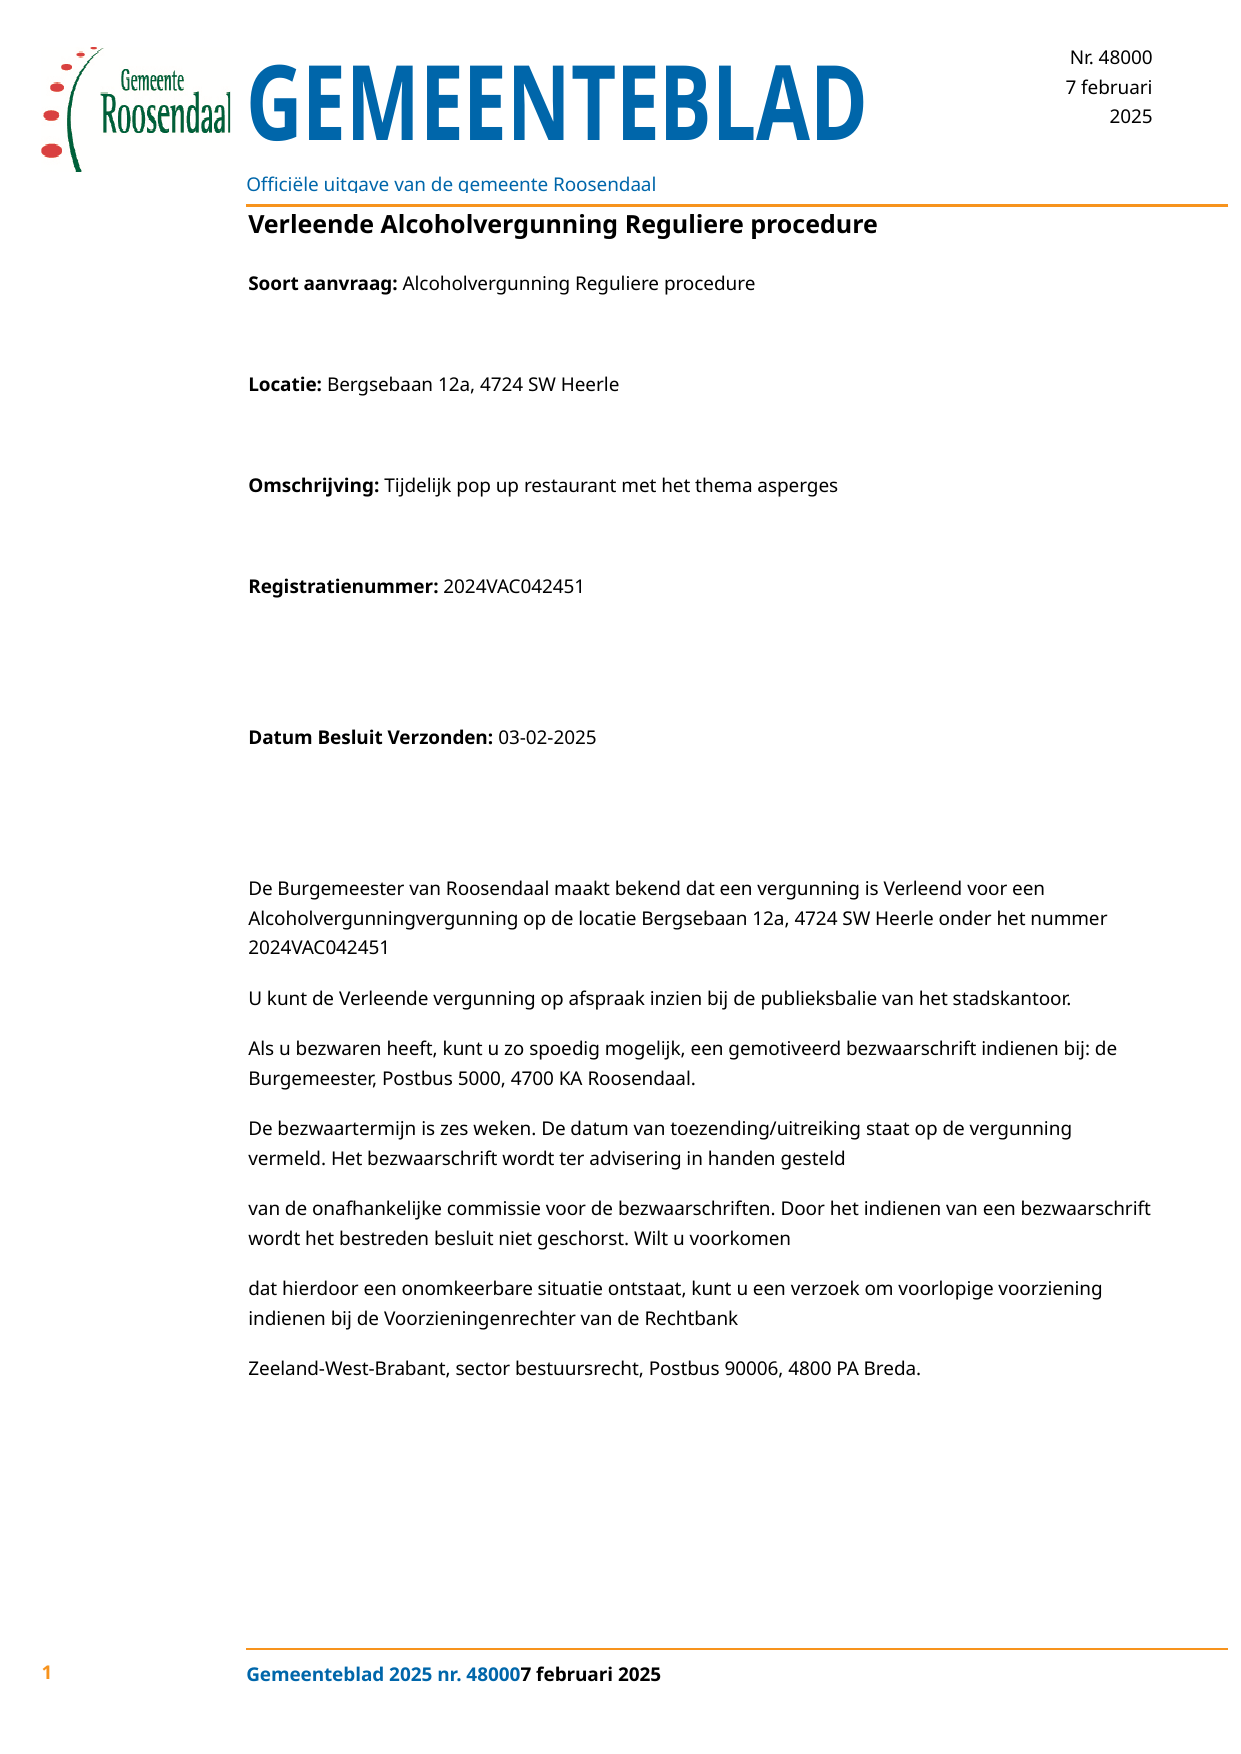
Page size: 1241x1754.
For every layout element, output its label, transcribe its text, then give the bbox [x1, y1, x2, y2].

text Verleende Alcoholvergunning Reguliere procedure [248, 207, 1152, 241]
text Als u bezwaren heeft, kunt u zo spoedig mogelijk, een gemotiveerd bezwaarschrift indienen bij: de Burgemeester, Postbus 5000, 4700 KA Roosendaal. [248, 1035, 1152, 1091]
text De bezwaartermijn is zes weken. De datum van toezending/uitreiking staat op de vergunning vermeld. Het bezwaarschrift wordt ter advisering in handen gesteld [248, 1115, 1152, 1171]
picture [41, 47, 231, 172]
text U kunt de Verleende vergunning op afspraak inzien bij de publieksbalie van het stadskantoor. [248, 985, 1152, 1011]
text Zeeland-West-Brabant, sector bestuursrecht, Postbus 90006, 4800 PA Breda. [248, 1355, 1152, 1381]
text dat hierdoor een onomkeerbare situatie ontstaat, kunt u een verzoek om voorlopige voorziening indienen bij de Voorzieningenrechter van de Rechtbank [248, 1275, 1152, 1331]
text De Burgemeester van Roosendaal maakt bekend dat een vergunning is Verleend voor een Alcoholvergunningvergunning op de locatie Bergsebaan 12a, 4724 SW Heerle onder het nummer 2024VAC042451 [248, 875, 1152, 960]
text Locatie: Bergsebaan 12a, 4724 SW Heerle [248, 371, 1152, 397]
text Datum Besluit Verzonden: 03-02-2025 [248, 724, 1152, 750]
text Registratienummer: 2024VAC042451 [248, 573, 1152, 598]
text Omschrijving: Tijdelijk pop up restaurant met het thema asperges [248, 472, 1152, 498]
text van de onafhankelijke commissie voor de bezwaarschriften. Door het indienen van een bezwaarschrift wordt het bestreden besluit niet geschorst. Wilt u voorkomen [248, 1195, 1152, 1251]
text Soort aanvraag: Alcoholvergunning Reguliere procedure [248, 270, 1152, 296]
